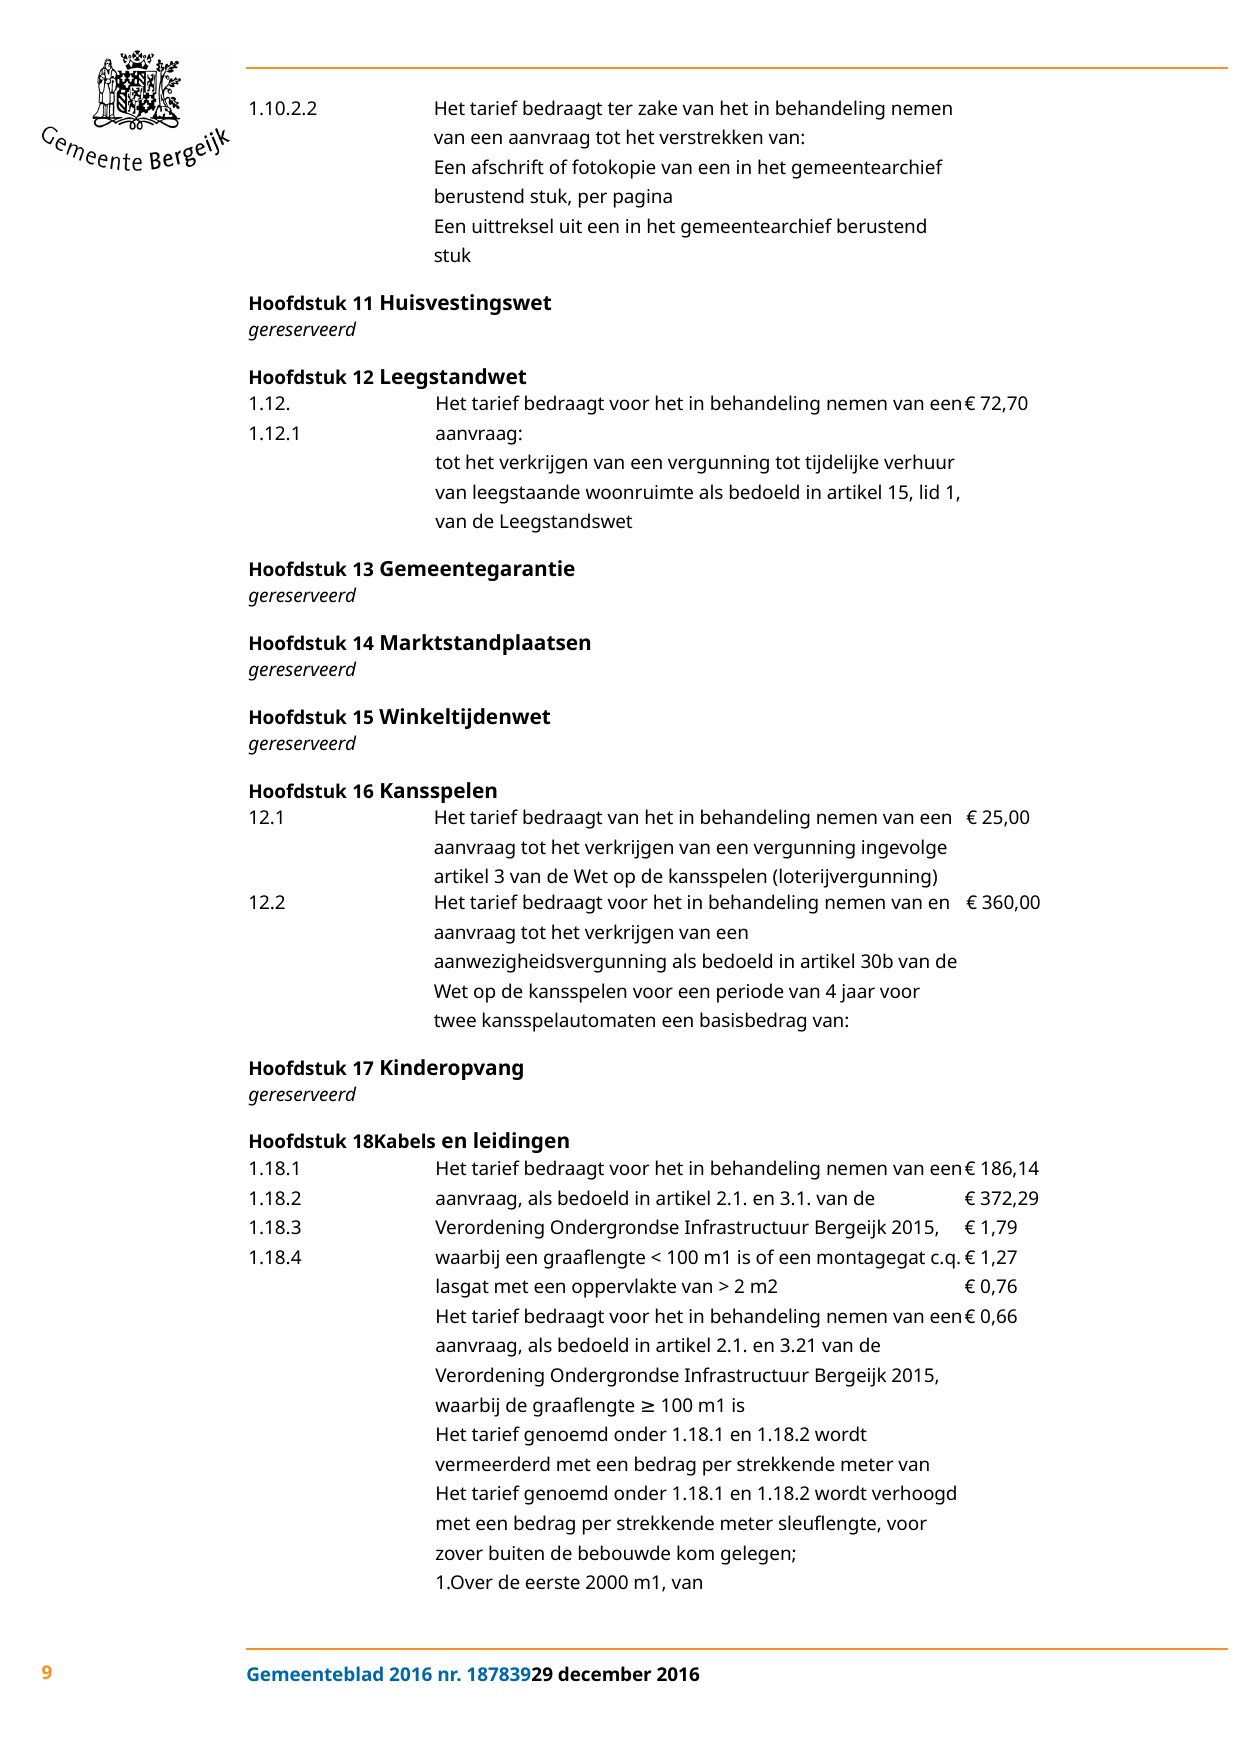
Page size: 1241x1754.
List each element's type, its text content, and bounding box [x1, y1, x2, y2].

table_header Het tarief bedraagt voor het in behandeling nemen van een aanvraag, als bedoeld in artikel 2.1. en 3.1. van de Verordening Ondergrondse Infrastructuur Bergeijk 2015, waarbij een graaflengte < 100 m1 is of een montagegat c.q. lasgat met een oppervlakte van > 2 m2 Het tarief bedraagt voor het in behandeling nemen van een aanvraag, als bedoeld in artikel 2.1. en 3.21 van de Verordening Ondergrondse Infrastructuur Bergeijk 2015, waarbij de graaflengte ≥ 100 m1 is Het tarief genoemd onder 1.18.1 en 1.18.2 wordt vermeerderd met een bedrag per strekkende meter van Het tarief genoemd onder 1.18.1 en 1.18.2 wordt verhoogd met een bedrag per strekkende meter sleuflengte, voor zover buiten de bebouwde kom gelegen; 1.Over de eerste 2000 m1, van [435, 1155, 964, 1595]
table_header Het tarief bedraagt van het in behandeling nemen van een aanvraag tot het verkrijgen van een vergunning ingevolge artikel 3 van de Wet op de kansspelen (loterijvergunning) [434, 804, 966, 889]
table_header 1.12. 1.12.1 [248, 390, 435, 534]
text gereserveerd [248, 656, 1152, 682]
text Hoofdstuk 11 Huisvestingswet [248, 288, 1152, 316]
text Hoofdstuk 17 Kinderopvang [248, 1053, 1152, 1081]
text gereserveerd [248, 730, 1152, 756]
text Hoofdstuk 18Kabels en leidingen [248, 1127, 1152, 1155]
text gereserveerd [248, 316, 1152, 342]
text gereserveerd [248, 1081, 1152, 1107]
table_cell € 360,00 [966, 889, 1152, 1033]
table_header Het tarief bedraagt ter zake van het in behandeling nemen van een aanvraag tot het verstrekken van: Een afschrift of fotokopie van een in het gemeentearchief berustend stuk, per pagina Een uittreksel uit een in het gemeentearchief berustend stuk [434, 95, 966, 268]
picture [41, 47, 231, 172]
table_cell 12.2 [248, 889, 433, 1033]
text Hoofdstuk 12 Leegstandwet [248, 362, 1152, 390]
table_header [966, 95, 1152, 268]
table_header Het tarief bedraagt voor het in behandeling nemen van een aanvraag: tot het verkrijgen van een vergunning tot tijdelijke verhuur van leegstaande woonruimte als bedoeld in artikel 15, lid 1, van de Leegstandswet [435, 390, 964, 534]
text Hoofdstuk 14 Marktstandplaatsen [248, 628, 1152, 656]
table_header 12.1 [248, 804, 433, 889]
table_header € 186,14 € 372,29 € 1,79 € 1,27 € 0,76 € 0,66 [964, 1155, 1152, 1595]
table_header € 25,00 [966, 804, 1152, 889]
text Hoofdstuk 15 Winkeltijdenwet [248, 702, 1152, 730]
table_header € 72,70 [964, 390, 1152, 534]
table_cell Het tarief bedraagt voor het in behandeling nemen van en aanvraag tot het verkrijgen van een aanwezigheidsvergunning als bedoeld in artikel 30b van de Wet op de kansspelen voor een periode van 4 jaar voor twee kansspelautomaten een basisbedrag van: [434, 889, 966, 1033]
table_header 1.18.1 1.18.2 1.18.3 1.18.4 [248, 1155, 435, 1595]
table_header 1.10.2.2 [248, 95, 433, 268]
text gereserveerd [248, 582, 1152, 608]
text Hoofdstuk 16 Kansspelen [248, 776, 1152, 804]
text Hoofdstuk 13 Gemeentegarantie [248, 554, 1152, 582]
